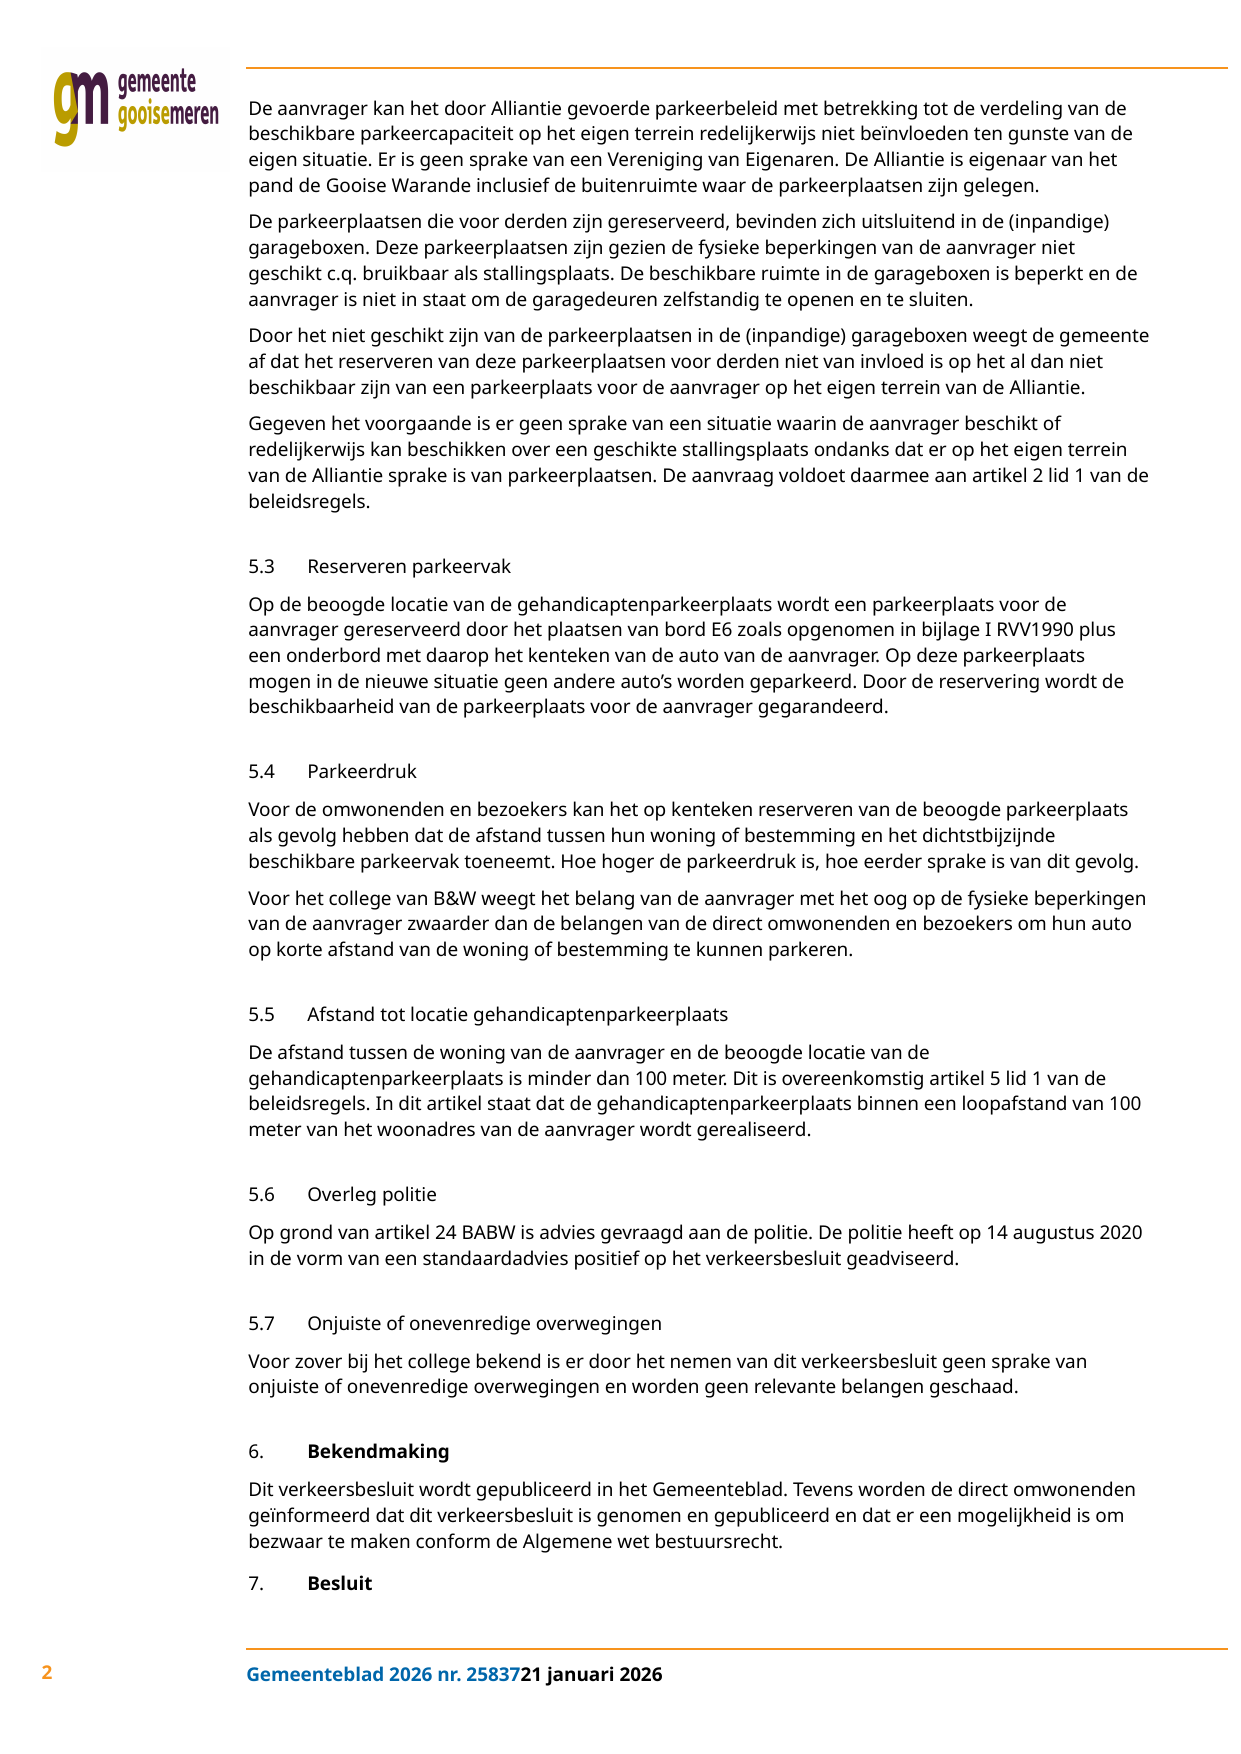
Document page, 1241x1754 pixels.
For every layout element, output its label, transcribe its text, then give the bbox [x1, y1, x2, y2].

picture [41, 47, 231, 172]
list Onjuiste of onevenredige overwegingen [248, 1310, 1152, 1336]
text Op de beoogde locatie van de gehandicaptenparkeerplaats wordt een parkeerplaats voor de aanvrager gereserveerd door het plaatsen van bord E6 zoals opgenomen in bijlage I RVV1990 plus een onderbord met daarop het kenteken van de auto van de aanvrager. Op deze parkeerplaats mogen in de nieuwe situatie geen andere auto’s worden geparkeerd. Door de reservering wordt de beschikbaarheid van de parkeerplaats voor de aanvrager gegarandeerd. [248, 591, 1152, 719]
text Gegeven het voorgaande is er geen sprake van een situatie waarin de aanvrager beschikt of redelijkerwijs kan beschikken over een geschikte stallingsplaats ondanks dat er op het eigen terrein van de Alliantie sprake is van parkeerplaatsen. De aanvraag voldoet daarmee aan artikel 2 lid 1 van de beleidsregels. [248, 411, 1152, 513]
text Door het niet geschikt zijn van de parkeerplaatsen in de (inpandige) garageboxen weegt de gemeente af dat het reserveren van deze parkeerplaatsen voor derden niet van invloed is op het al dan niet beschikbaar zijn van een parkeerplaats voor de aanvrager op het eigen terrein van de Alliantie. [248, 322, 1152, 400]
text Voor het college van B&W weegt het belang van de aanvrager met het oog op de fysieke beperkingen van de aanvrager zwaarder dan de belangen van de direct omwonenden en bezoekers om hun auto op korte afstand van de woning of bestemming te kunnen parkeren. [248, 885, 1152, 962]
list Parkeerdruk [248, 759, 1152, 784]
text De afstand tussen de woning van de aanvrager en de beoogde locatie van de gehandicaptenparkeerplaats is minder dan 100 meter. Dit is overeenkomstig artikel 5 lid 1 van de beleidsregels. In dit artikel staat dat de gehandicaptenparkeerplaats binnen een loopafstand van 100 meter van het woonadres van de aanvrager wordt gerealiseerd. [248, 1039, 1152, 1142]
list Reserveren parkeervak [248, 553, 1152, 578]
list Afstand tot locatie gehandicaptenparkeerplaats [248, 1001, 1152, 1027]
text Voor zover bij het college bekend is er door het nemen van dit verkeersbesluit geen sprake van onjuiste of onevenredige overwegingen en worden geen relevante belangen geschaad. [248, 1348, 1152, 1399]
text Voor de omwonenden en bezoekers kan het op kenteken reserveren van de beoogde parkeerplaats als gevolg hebben dat de afstand tussen hun woning of bestemming en het dichtstbijzijnde beschikbare parkeervak toeneemt. Hoe hoger de parkeerdruk is, hoe eerder sprake is van dit gevolg. [248, 797, 1152, 874]
text Dit verkeersbesluit wordt gepubliceerd in het Gemeenteblad. Tevens worden de direct omwonenden geïnformeerd dat dit verkeersbesluit is genomen en gepubliceerd en dat er een mogelijkheid is om bezwaar te maken conform de Algemene wet bestuursrecht. [248, 1476, 1152, 1554]
text De aanvrager kan het door Alliantie gevoerde parkeerbeleid met betrekking tot de verdeling van de beschikbare parkeercapaciteit op het eigen terrein redelijkerwijs niet beïnvloeden ten gunste van de eigen situatie. Er is geen sprake van een Vereniging van Eigenaren. De Alliantie is eigenaar van het pand de Gooise Warande inclusief de buitenruimte waar de parkeerplaatsen zijn gelegen. [248, 95, 1152, 198]
list Besluit [248, 1570, 1152, 1596]
text Op grond van artikel 24 BABW is advies gevraagd aan de politie. De politie heeft op 14 augustus 2020 in de vorm van een standaardadvies positief op het verkeersbesluit geadviseerd. [248, 1219, 1152, 1271]
list Overleg politie [248, 1181, 1152, 1207]
text De parkeerplaatsen die voor derden zijn gereserveerd, bevinden zich uitsluitend in de (inpandige) garageboxen. Deze parkeerplaatsen zijn gezien de fysieke beperkingen van de aanvrager niet geschikt c.q. bruikbaar als stallingsplaats. De beschikbare ruimte in de garageboxen is beperkt en de aanvrager is niet in staat om de garagedeuren zelfstandig te openen en te sluiten. [248, 209, 1152, 312]
list Bekendmaking [248, 1438, 1152, 1464]
